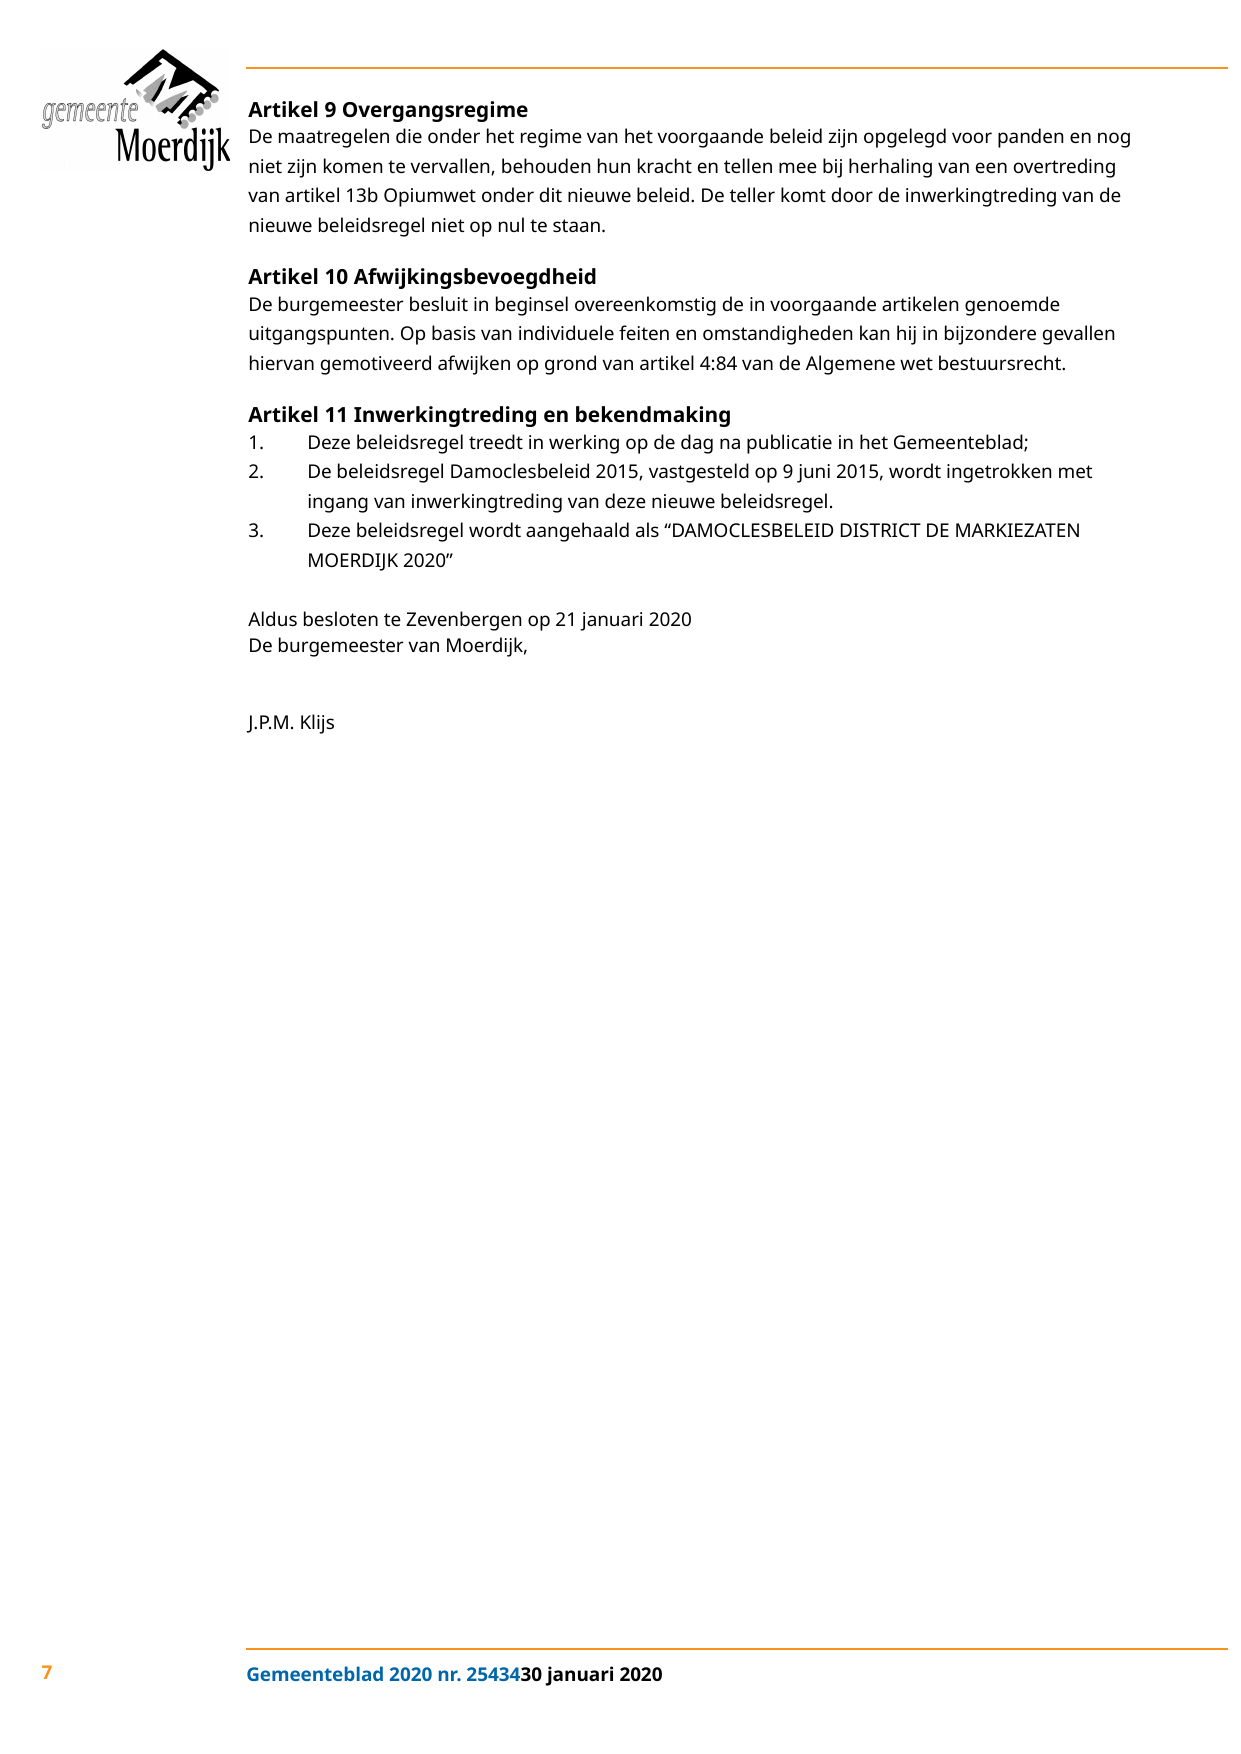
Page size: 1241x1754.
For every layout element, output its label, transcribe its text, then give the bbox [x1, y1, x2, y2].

text Artikel 11 Inwerkingtreding en bekendmaking [248, 400, 1152, 429]
text J.P.M. Klijs [248, 709, 1152, 735]
text De burgemeester van Moerdijk, [248, 632, 1152, 658]
picture [41, 47, 231, 172]
text Artikel 9 Overgangsregime [248, 95, 1152, 123]
text Artikel 10 Afwijkingsbevoegdheid [248, 262, 1152, 291]
list Deze beleidsregel wordt aangehaald als “DAMOCLESBELEID DISTRICT DE MARKIEZATEN MOERDIJK 2020” [248, 518, 1152, 573]
list Deze beleidsregel treedt in werking op de dag na publicatie in het Gemeenteblad; [248, 429, 1152, 454]
text Aldus besloten te Zevenbergen op 21 januari 2020 [248, 606, 1152, 632]
text De maatregelen die onder het regime van het voorgaande beleid zijn opgelegd voor panden en nog niet zijn komen te vervallen, behouden hun kracht en tellen mee bij herhaling van een overtreding van artikel 13b Opiumwet onder dit nieuwe beleid. De teller komt door de inwerkingtreding van de nieuwe beleidsregel niet op nul te staan. [248, 123, 1152, 238]
list De beleidsregel Damoclesbeleid 2015, vastgesteld op 9 juni 2015, wordt ingetrokken met ingang van inwerkingtreding van deze nieuwe beleidsregel. [248, 458, 1152, 514]
text De burgemeester besluit in beginsel overeenkomstig de in voorgaande artikelen genoemde uitgangspunten. Op basis van individuele feiten en omstandigheden kan hij in bijzondere gevallen hiervan gemotiveerd afwijken op grond van artikel 4:84 van de Algemene wet bestuursrecht. [248, 291, 1152, 376]
